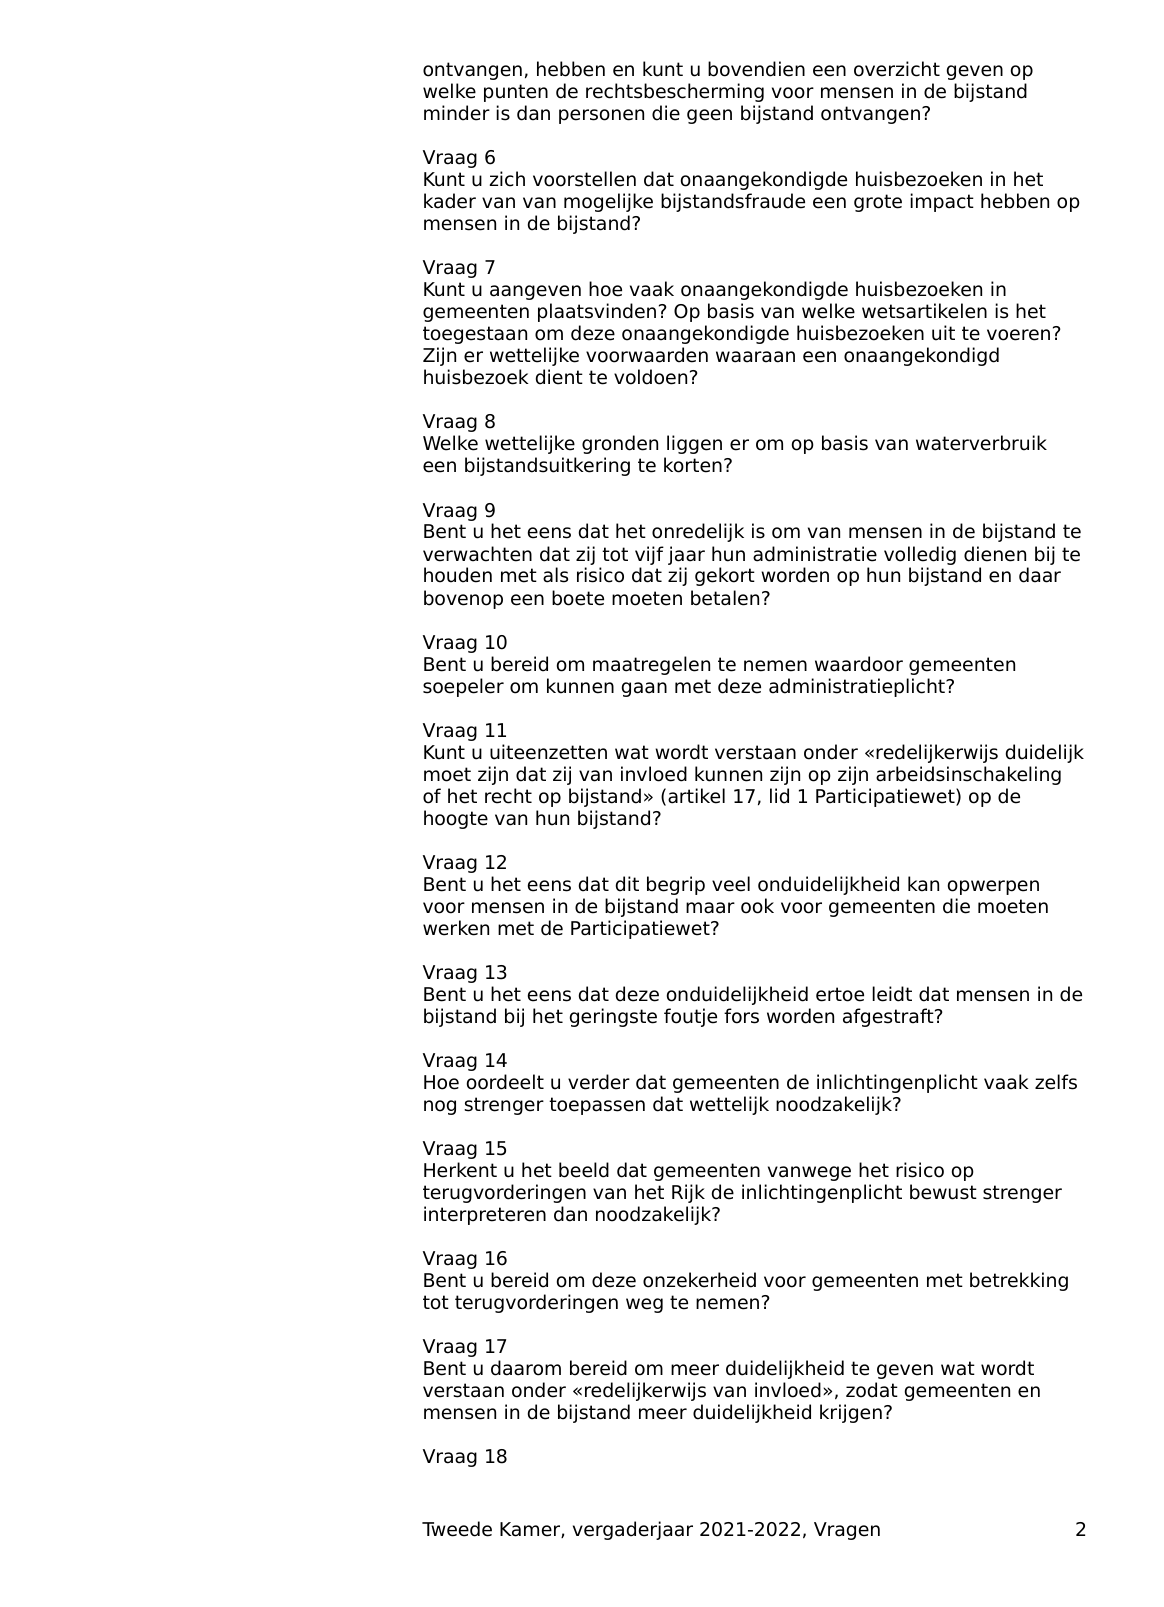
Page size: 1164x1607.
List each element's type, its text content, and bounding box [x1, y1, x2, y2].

text Bent u bereid om maatregelen te nemen waardoor gemeenten soepeler om kunnen gaan met deze administratieplicht? [422, 653, 1087, 697]
text Bent u het eens dat het onredelijk is om van mensen in de bijstand te verwachten dat zij tot vijf jaar hun administratie volledig dienen bij te houden met als risico dat zij gekort worden op hun bijstand en daar bovenop een boete moeten betalen? [422, 521, 1087, 609]
text Vraag 8 [422, 411, 1087, 433]
text Vraag 18 [422, 1446, 1087, 1468]
text Vraag 17 [422, 1336, 1087, 1358]
text Bent u daarom bereid om meer duidelijkheid te geven wat wordt verstaan onder «redelijkerwijs van invloed», zodat gemeenten en mensen in de bijstand meer duidelijkheid krijgen? [422, 1358, 1087, 1424]
text Welke wettelijke gronden liggen er om op basis van waterverbruik een bijstandsuitkering te korten? [422, 433, 1087, 477]
text Bent u het eens dat deze onduidelijkheid ertoe leidt dat mensen in de bijstand bij het geringste foutje fors worden afgestraft? [422, 984, 1087, 1028]
text Kunt u zich voorstellen dat onaangekondigde huisbezoeken in het kader van van mogelijke bijstandsfraude een grote impact hebben op mensen in de bijstand? [422, 169, 1087, 235]
text Vraag 11 [422, 720, 1087, 742]
text Vraag 9 [422, 499, 1087, 521]
text Bent u het eens dat dit begrip veel onduidelijkheid kan opwerpen voor mensen in de bijstand maar ook voor gemeenten die moeten werken met de Participatiewet? [422, 874, 1087, 940]
text Vraag 10 [422, 632, 1087, 653]
text ontvangen, hebben en kunt u bovendien een overzicht geven op welke punten de rechtsbescherming voor mensen in de bijstand minder is dan personen die geen bijstand ontvangen? [422, 59, 1087, 125]
text Kunt u aangeven hoe vaak onaangekondigde huisbezoeken in gemeenten plaatsvinden? Op basis van welke wetsartikelen is het toegestaan om deze onaangekondigde huisbezoeken uit te voeren? Zijn er wettelijke voorwaarden waaraan een onaangekondigd huisbezoek dient te voldoen? [422, 279, 1087, 389]
text Kunt u uiteenzetten wat wordt verstaan onder «redelijkerwijs duidelijk moet zijn dat zij van invloed kunnen zijn op zijn arbeidsinschakeling of het recht op bijstand» (artikel 17, lid 1 Participatiewet) op de hoogte van hun bijstand? [422, 742, 1087, 829]
text Vraag 12 [422, 852, 1087, 874]
text Vraag 6 [422, 147, 1087, 169]
text Herkent u het beeld dat gemeenten vanwege het risico op terugvorderingen van het Rijk de inlichtingenplicht bewust strenger interpreteren dan noodzakelijk? [422, 1160, 1087, 1226]
text Bent u bereid om deze onzekerheid voor gemeenten met betrekking tot terugvorderingen weg te nemen? [422, 1270, 1087, 1314]
text Vraag 15 [422, 1138, 1087, 1160]
text Vraag 16 [422, 1248, 1087, 1270]
text Vraag 7 [422, 257, 1087, 279]
text Vraag 13 [422, 962, 1087, 984]
text Vraag 14 [422, 1050, 1087, 1072]
text Hoe oordeelt u verder dat gemeenten de inlichtingenplicht vaak zelfs nog strenger toepassen dat wettelijk noodzakelijk? [422, 1072, 1087, 1116]
